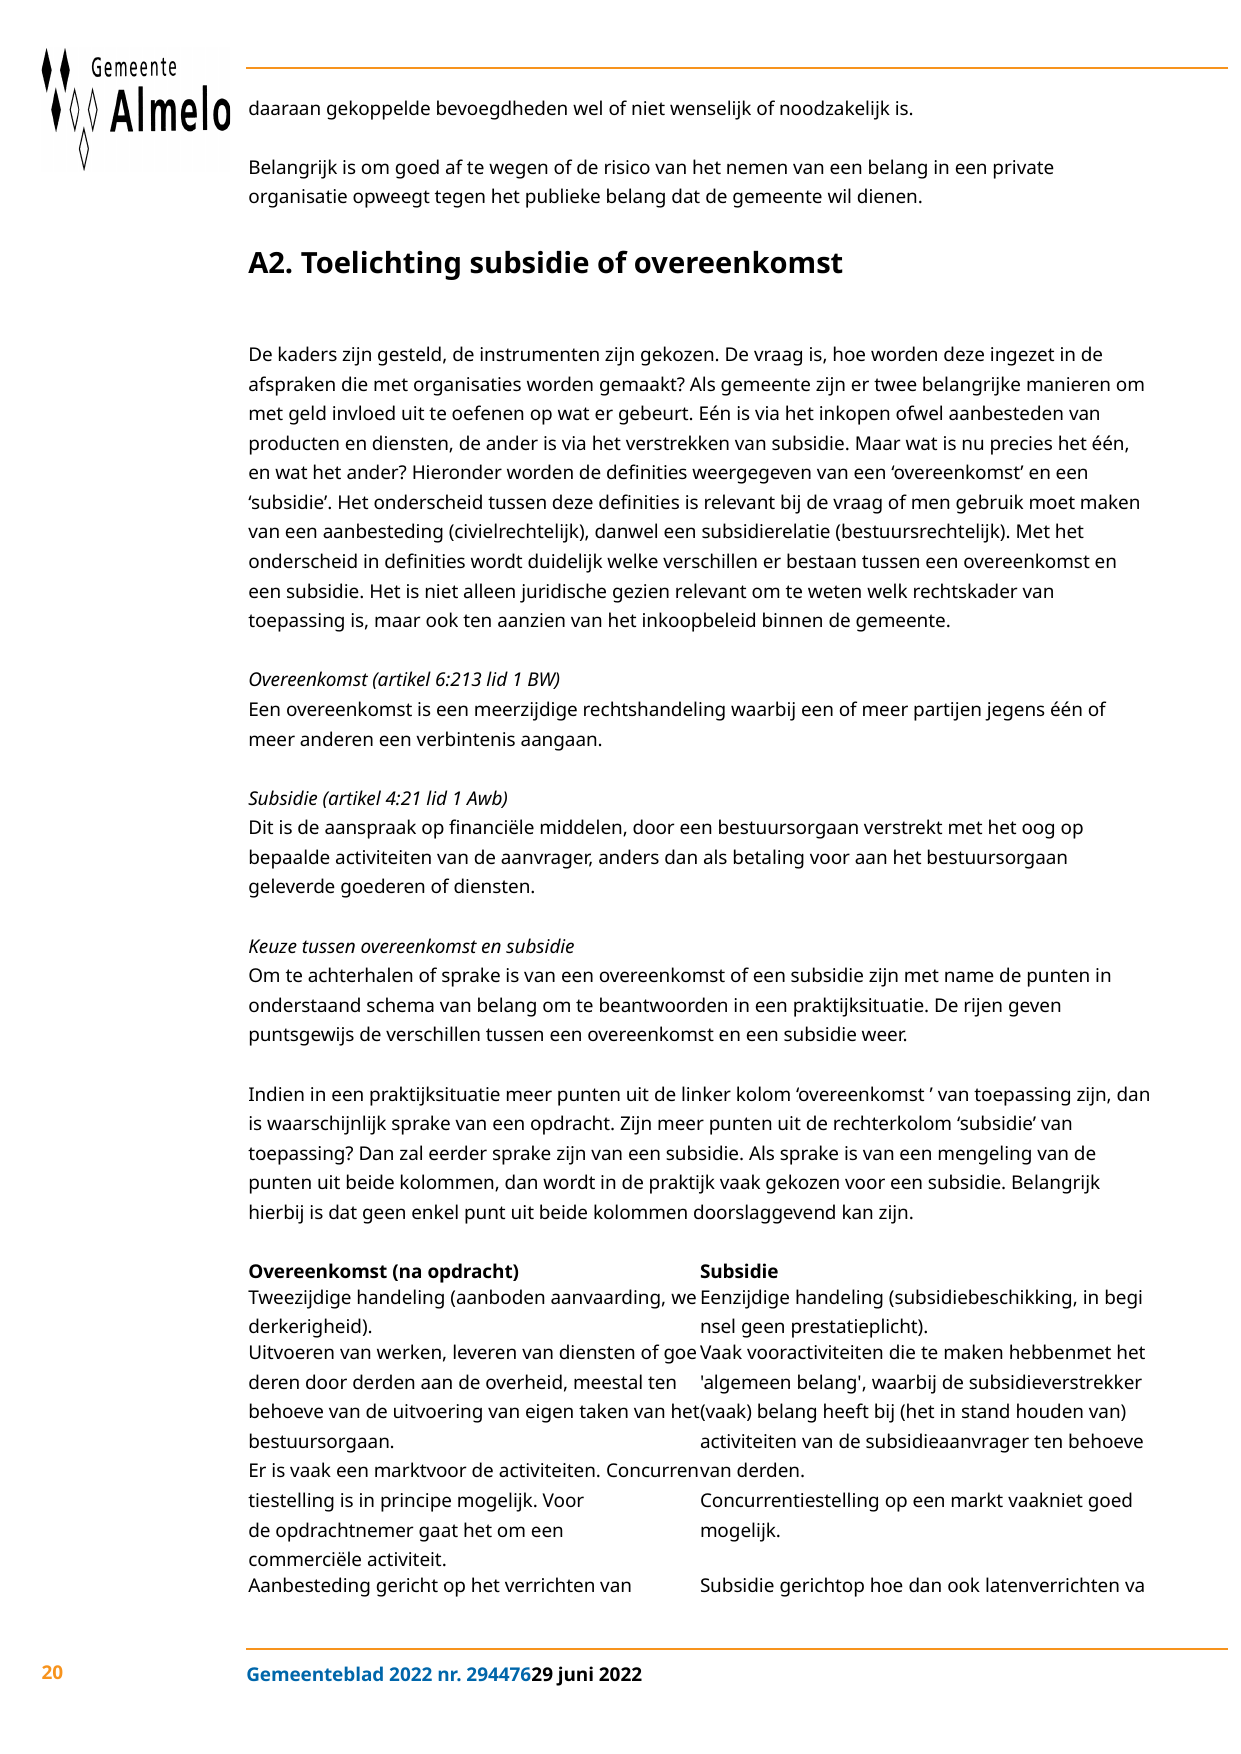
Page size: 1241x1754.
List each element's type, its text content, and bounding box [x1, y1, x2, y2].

text A2. Toelichting subsidie of overeenkomst [248, 243, 1152, 282]
text Subsidie (artikel 4:21 lid 1 Awb) [248, 785, 1152, 811]
table_cell Vaak vooractiviteiten die te maken hebbenmet het 'algemeen belang', waarbij de subsidieverstrekker (vaak) belang heeft bij (het in stand houden van) activiteiten van de subsidieaanvrager ten behoeve van derden. Concurrentiestelling op een markt vaakniet goed mogelijk. [700, 1339, 1152, 1572]
text Dit is de aanspraak op financiële middelen, door een bestuursorgaan verstrekt met het oog op bepaalde activiteiten van de aanvrager, anders dan als betaling voor aan het bestuursorgaan geleverde goederen of diensten. [248, 814, 1152, 899]
text De kaders zijn gesteld, de instrumenten zijn gekozen. De vraag is, hoe worden deze ingezet in de afspraken die met organisaties worden gemaakt? Als gemeente zijn er twee belangrijke manieren om met geld invloed uit te oefenen op wat er gebeurt. Eén is via het inkopen ofwel aanbesteden van producten en diensten, de ander is via het verstrekken van subsidie. Maar wat is nu precies het één, en wat het ander? Hieronder worden de definities weergegeven van een ‘overeenkomst’ en een ‘subsidie’. Het onderscheid tussen deze definities is relevant bij de vraag of men gebruik moet maken van een aanbesteding (civielrechtelijk), danwel een subsidierelatie (bestuursrechtelijk). Met het onderscheid in definities wordt duidelijk welke verschillen er bestaan tussen een overeenkomst en een subsidie. Het is niet alleen juridische gezien relevant om te weten welk rechtskader van toepassing is, maar ook ten aanzien van het inkoopbeleid binnen de gemeente. [248, 341, 1152, 633]
table_cell Aanbesteding gericht op het verrichten van [248, 1572, 700, 1598]
picture [41, 47, 231, 172]
text Indien in een praktijksituatie meer punten uit de linker kolom ‘overeenkomst ’ van toepassing zijn, dan is waarschijnlijk sprake van een opdracht. Zijn meer punten uit de rechterkolom ‘subsidie’ van toepassing? Dan zal eerder sprake zijn van een subsidie. Als sprake is van een mengeling van de punten uit beide kolommen, dan wordt in de praktijk vaak gekozen voor een subsidie. Belangrijk hierbij is dat geen enkel punt uit beide kolommen doorslaggevend kan zijn. [248, 1081, 1152, 1225]
text Belangrijk is om goed af te wegen of de risico van het nemen van een belang in een private organisatie opweegt tegen het publieke belang dat de gemeente wil dienen. [248, 154, 1152, 209]
text Overeenkomst (artikel 6:213 lid 1 BW) [248, 667, 1152, 692]
text Een overeenkomst is een meerzijdige rechtshandeling waarbij een of meer partijen jegens één of meer anderen een verbintenis aangaan. [248, 696, 1152, 751]
text Keuze tussen overeenkomst en subsidie [248, 933, 1152, 958]
text Om te achterhalen of sprake is van een overeenkomst of een subsidie zijn met name de punten in onderstaand schema van belang om te beantwoorden in een praktijksituatie. De rijen geven puntsgewijs de verschillen tussen een overeenkomst en een subsidie weer. [248, 962, 1152, 1047]
table_cell Subsidie gerichtop hoe dan ook latenverrichten va [700, 1572, 1152, 1598]
text daaraan gekoppelde bevoegdheden wel of niet wenselijk of noodzakelijk is. [248, 95, 1152, 121]
table_cell Eenzijdige handeling (subsidiebeschikking, in beginsel geen prestatieplicht). [700, 1284, 1152, 1339]
table_header Subsidie [700, 1258, 1152, 1284]
table_cell Tweezijdige handeling (aanboden aanvaarding, wederkerigheid). [248, 1284, 700, 1339]
table_header Overeenkomst (na opdracht) [248, 1258, 700, 1284]
table_cell Uitvoeren van werken, leveren van diensten of goederen door derden aan de overheid, meestal ten behoeve van de uitvoering van eigen taken van het bestuursorgaan. Er is vaak een marktvoor de activiteiten. Concurrentiestelling is in principe mogelijk. Voor de opdrachtnemer gaat het om een commerciële activiteit. [248, 1339, 700, 1572]
